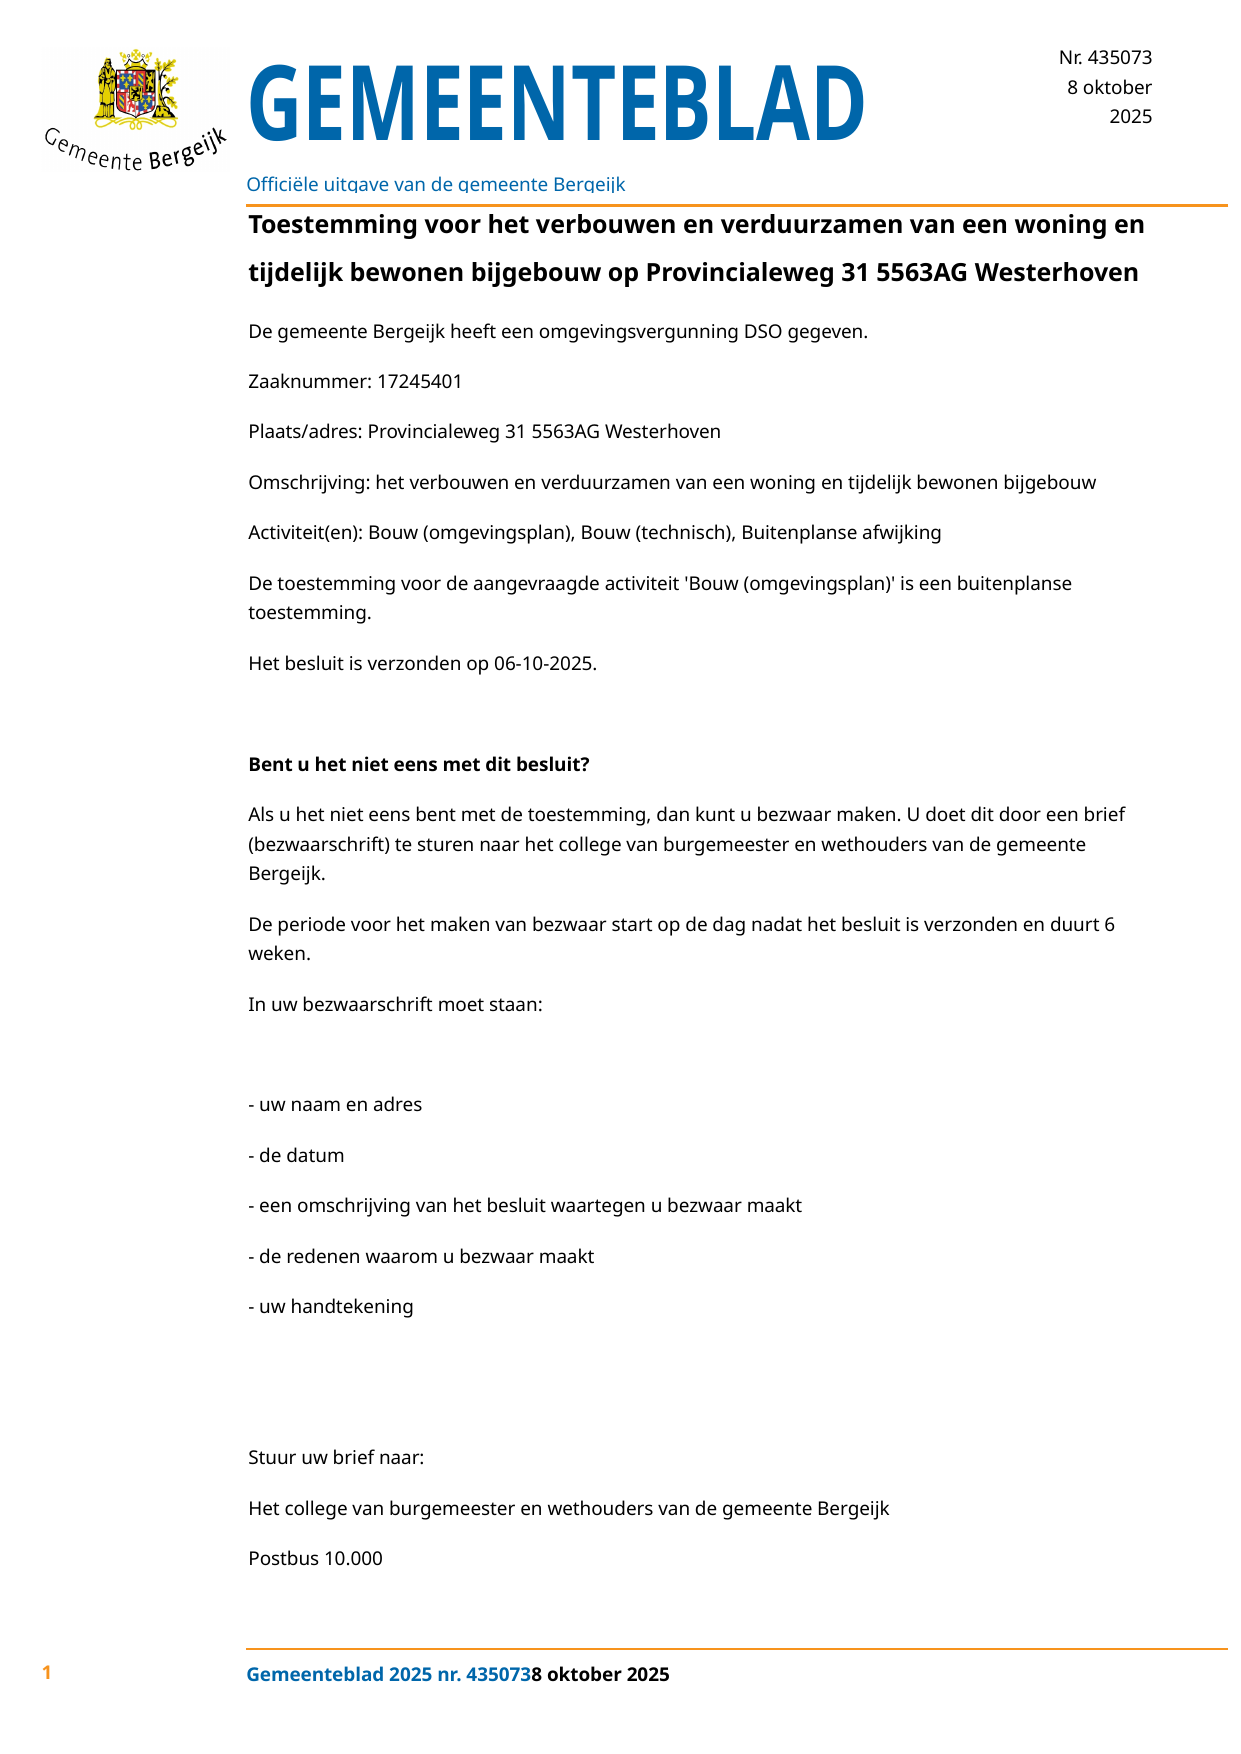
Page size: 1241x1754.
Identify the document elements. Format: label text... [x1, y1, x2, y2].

text Het besluit is verzonden op 06-10-2025. [248, 650, 1152, 676]
text Omschrijving: het verbouwen en verduurzamen van een woning en tijdelijk bewonen bijgebouw [248, 469, 1152, 495]
text - de redenen waarom u bezwaar maakt [248, 1243, 1152, 1269]
text De periode voor het maken van bezwaar start op de dag nadat het besluit is verzonden en duurt 6 weken. [248, 911, 1152, 966]
text Toestemming voor het verbouwen en verduurzamen van een woning en tijdelijk bewonen bijgebouw op Provincialeweg 31 5563AG Westerhoven [248, 207, 1152, 288]
text Als u het niet eens bent met de toestemming, dan kunt u bezwaar maken. U doet dit door een brief (bezwaarschrift) te sturen naar het college van burgemeester en wethouders van de gemeente Bergeijk. [248, 801, 1152, 886]
text - de datum [248, 1142, 1152, 1168]
text Postbus 10.000 [248, 1545, 1152, 1571]
text Activiteit(en): Bouw (omgevingsplan), Bouw (technisch), Buitenplanse afwijking [248, 519, 1152, 545]
text Bent u het niet eens met dit besluit? [248, 751, 1152, 777]
text In uw bezwaarschrift moet staan: [248, 991, 1152, 1017]
text Stuur uw brief naar: [248, 1444, 1152, 1470]
text Zaaknummer: 17245401 [248, 368, 1152, 394]
text De gemeente Bergeijk heeft een omgevingsvergunning DSO gegeven. [248, 318, 1152, 344]
picture [41, 47, 231, 172]
text Het college van burgemeester en wethouders van de gemeente Bergeijk [248, 1495, 1152, 1521]
text - uw naam en adres [248, 1092, 1152, 1117]
text Plaats/adres: Provincialeweg 31 5563AG Westerhoven [248, 419, 1152, 444]
text De toestemming voor de aangevraagde activiteit 'Bouw (omgevingsplan)' is een buitenplanse toestemming. [248, 570, 1152, 625]
text - een omschrijving van het besluit waartegen u bezwaar maakt [248, 1192, 1152, 1218]
text - uw handtekening [248, 1293, 1152, 1319]
